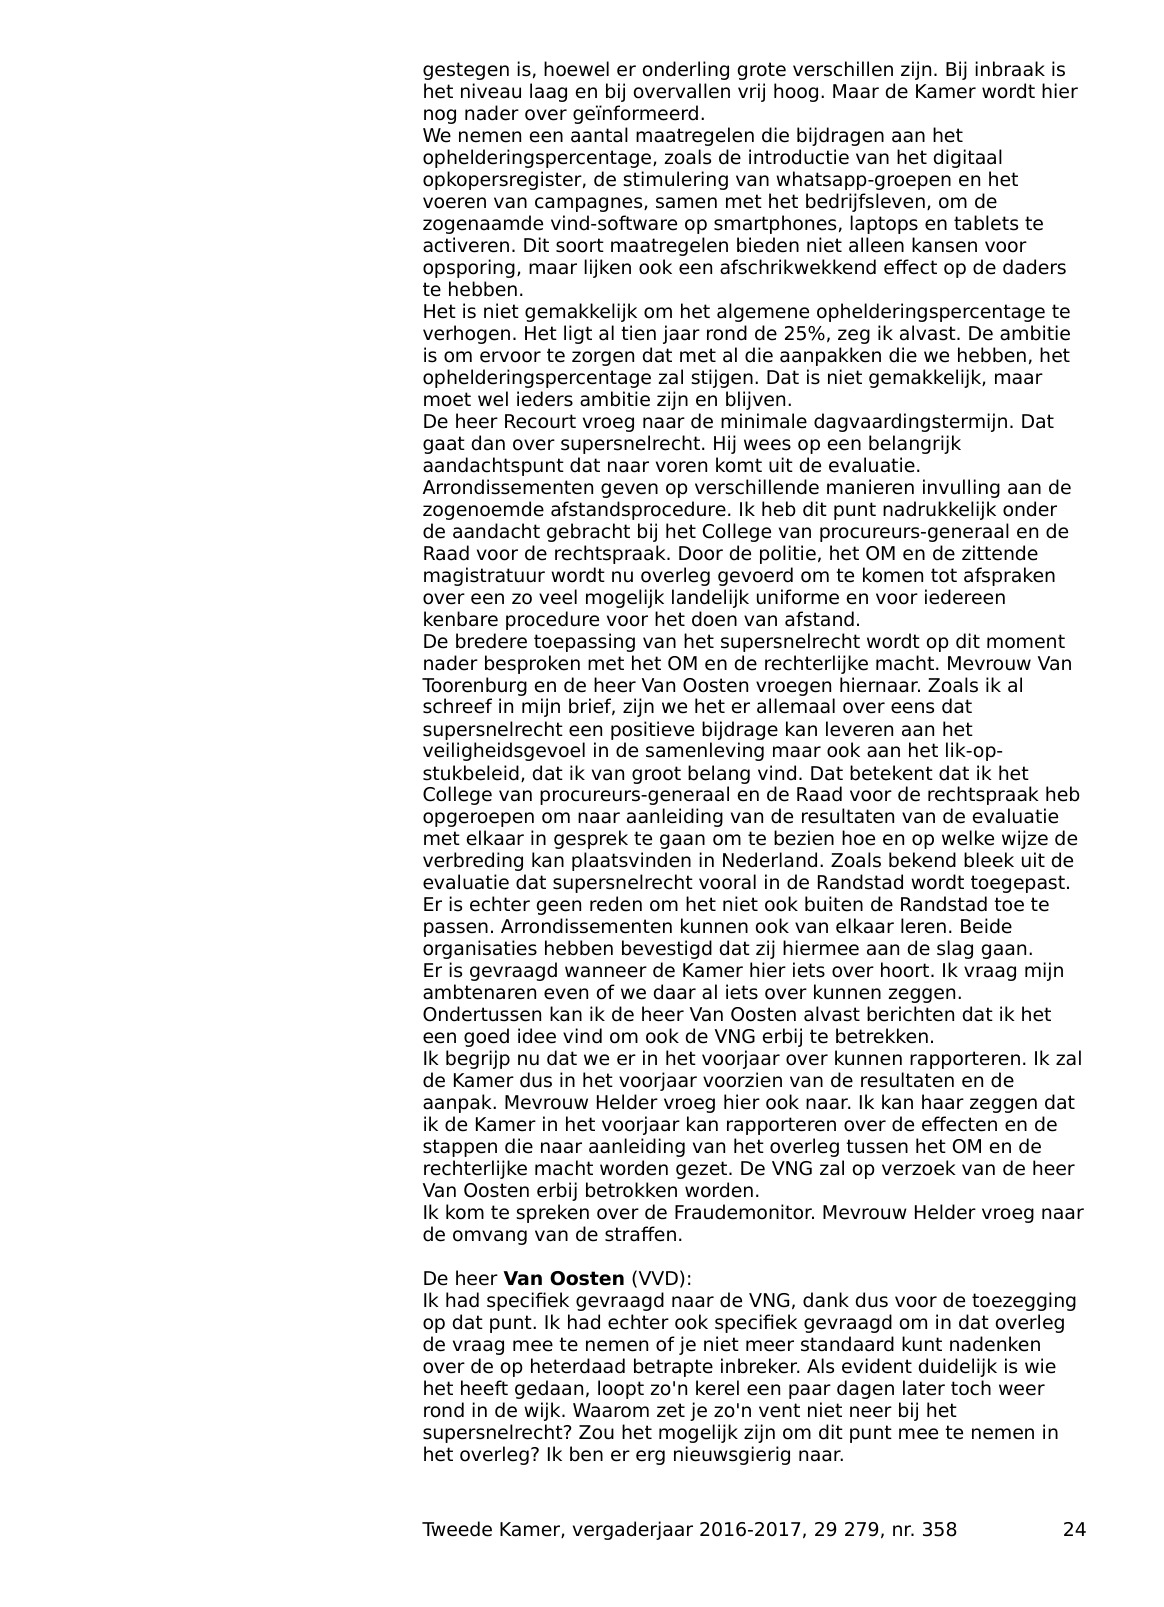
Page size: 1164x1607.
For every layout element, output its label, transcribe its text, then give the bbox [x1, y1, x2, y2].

text Ik had specifiek gevraagd naar de VNG, dank dus voor de toezegging op dat punt. Ik had echter ook specifiek gevraagd om in dat overleg de vraag mee te nemen of je niet meer standaard kunt nadenken over de op heterdaad betrapte inbreker. Als evident duidelijk is wie het heeft gedaan, loopt zo'n kerel een paar dagen later toch weer rond in de wijk. Waarom zet je zo'n vent niet neer bij het supersnelrecht? Zou het mogelijk zijn om dit punt mee te nemen in het overleg? Ik ben er erg nieuwsgierig naar. [422, 1290, 1087, 1466]
text Het is niet gemakkelijk om het algemene ophelderingspercentage te verhogen. Het ligt al tien jaar rond de 25%, zeg ik alvast. De ambitie is om ervoor te zorgen dat met al die aanpakken die we hebben, het ophelderingspercentage zal stijgen. Dat is niet gemakkelijk, maar moet wel ieders ambitie zijn en blijven. [422, 301, 1087, 411]
text Er is gevraagd wanneer de Kamer hier iets over hoort. Ik vraag mijn ambtenaren even of we daar al iets over kunnen zeggen. [422, 960, 1087, 1004]
text Ik kom te spreken over de Fraudemonitor. Mevrouw Helder vroeg naar de omvang van de straffen. [422, 1202, 1087, 1246]
text Ik begrijp nu dat we er in het voorjaar over kunnen rapporteren. Ik zal de Kamer dus in het voorjaar voorzien van de resultaten en de aanpak. Mevrouw Helder vroeg hier ook naar. Ik kan haar zeggen dat ik de Kamer in het voorjaar kan rapporteren over de effecten en de stappen die naar aanleiding van het overleg tussen het OM en de rechterlijke macht worden gezet. De VNG zal op verzoek van de heer Van Oosten erbij betrokken worden. [422, 1048, 1087, 1202]
text gestegen is, hoewel er onderling grote verschillen zijn. Bij inbraak is het niveau laag en bij overvallen vrij hoog. Maar de Kamer wordt hier nog nader over geïnformeerd. [422, 59, 1087, 125]
text De heer Van Oosten (VVD): [422, 1268, 1087, 1290]
text De bredere toepassing van het supersnelrecht wordt op dit moment nader besproken met het OM en de rechterlijke macht. Mevrouw Van Toorenburg en de heer Van Oosten vroegen hiernaar. Zoals ik al schreef in mijn brief, zijn we het er allemaal over eens dat supersnelrecht een positieve bijdrage kan leveren aan het veiligheidsgevoel in de samenleving maar ook aan het lik-op-stukbeleid, dat ik van groot belang vind. Dat betekent dat ik het College van procureurs-generaal en de Raad voor de rechtspraak heb opgeroepen om naar aanleiding van de resultaten van de evaluatie met elkaar in gesprek te gaan om te bezien hoe en op welke wijze de verbreding kan plaatsvinden in Nederland. Zoals bekend bleek uit de evaluatie dat supersnelrecht vooral in de Randstad wordt toegepast. Er is echter geen reden om het niet ook buiten de Randstad toe te passen. Arrondissementen kunnen ook van elkaar leren. Beide organisaties hebben bevestigd dat zij hiermee aan de slag gaan. [422, 631, 1087, 960]
text Ondertussen kan ik de heer Van Oosten alvast berichten dat ik het een goed idee vind om ook de VNG erbij te betrekken. [422, 1004, 1087, 1048]
text De heer Recourt vroeg naar de minimale dagvaardingstermijn. Dat gaat dan over supersnelrecht. Hij wees op een belangrijk aandachtspunt dat naar voren komt uit de evaluatie. Arrondissementen geven op verschillende manieren invulling aan de zogenoemde afstandsprocedure. Ik heb dit punt nadrukkelijk onder de aandacht gebracht bij het College van procureurs-generaal en de Raad voor de rechtspraak. Door de politie, het OM en de zittende magistratuur wordt nu overleg gevoerd om te komen tot afspraken over een zo veel mogelijk landelijk uniforme en voor iedereen kenbare procedure voor het doen van afstand. [422, 411, 1087, 631]
text We nemen een aantal maatregelen die bijdragen aan het ophelderingspercentage, zoals de introductie van het digitaal opkopersregister, de stimulering van whatsapp-groepen en het voeren van campagnes, samen met het bedrijfsleven, om de zogenaamde vind-software op smartphones, laptops en tablets te activeren. Dit soort maatregelen bieden niet alleen kansen voor opsporing, maar lijken ook een afschrikwekkend effect op de daders te hebben. [422, 125, 1087, 301]
